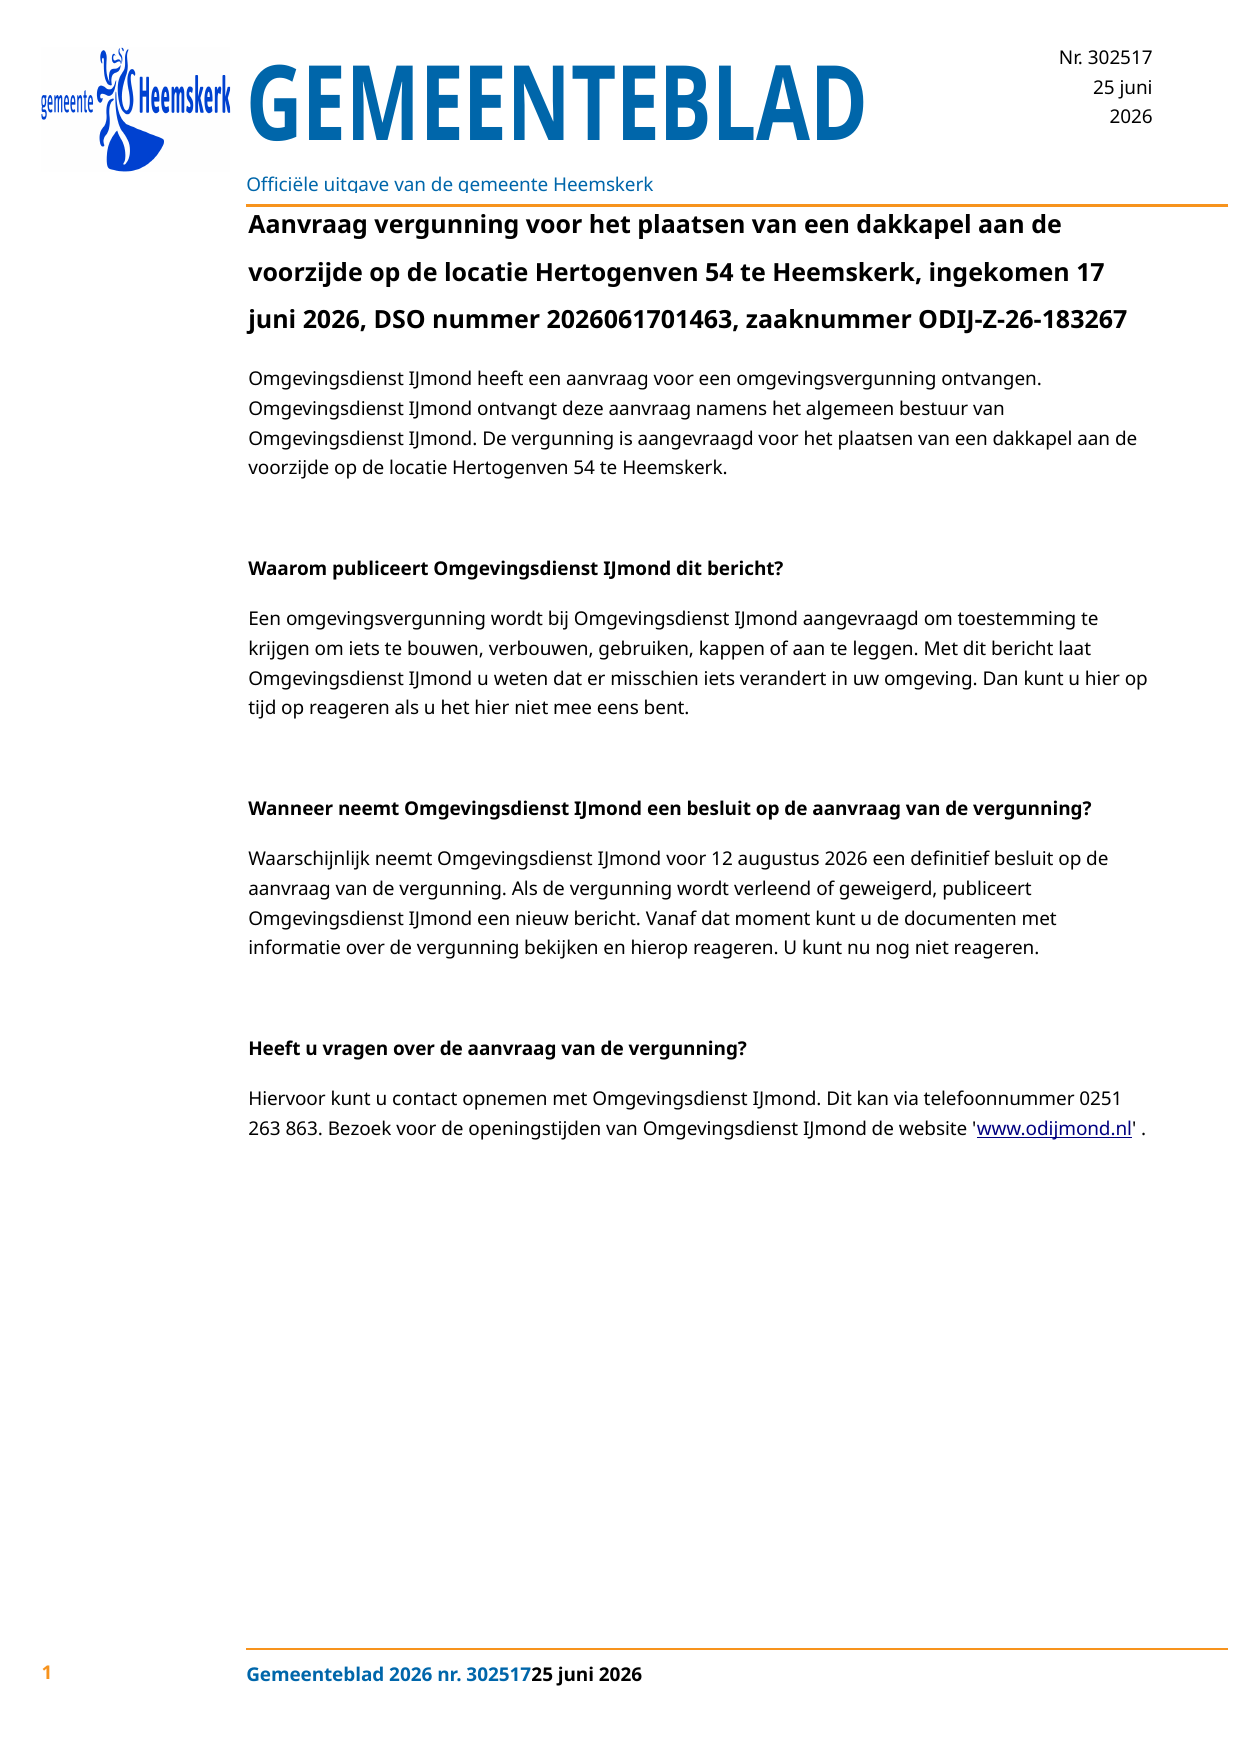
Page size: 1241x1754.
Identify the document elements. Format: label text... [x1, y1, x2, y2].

picture [41, 47, 231, 172]
text Een omgevingsvergunning wordt bij Omgevingsdienst IJmond aangevraagd om toestemming te krijgen om iets te bouwen, verbouwen, gebruiken, kappen of aan te leggen. Met dit bericht laat Omgevingsdienst IJmond u weten dat er misschien iets verandert in uw omgeving. Dan kunt u hier op tijd op reageren als u het hier niet mee eens bent. [248, 606, 1152, 720]
text Wanneer neemt Omgevingsdienst IJmond een besluit op de aanvraag van de vergunning? [248, 795, 1152, 821]
text Waarom publiceert Omgevingsdienst IJmond dit bericht? [248, 555, 1152, 581]
text Omgevingsdienst IJmond heeft een aanvraag voor een omgevingsvergunning ontvangen. Omgevingsdienst IJmond ontvangt deze aanvraag namens het algemeen bestuur van Omgevingsdienst IJmond. De vergunning is aangevraagd voor het plaatsen van een dakkapel aan de voorzijde op de locatie Hertogenven 54 te Heemskerk. [248, 366, 1152, 480]
text Waarschijnlijk neemt Omgevingsdienst IJmond voor 12 augustus 2026 een definitief besluit op de aanvraag van de vergunning. Als de vergunning wordt verleend of geweigerd, publiceert Omgevingsdienst IJmond een nieuw bericht. Vanaf dat moment kunt u de documenten met informatie over de vergunning bekijken en hierop reageren. U kunt nu nog niet reageren. [248, 846, 1152, 960]
text Hiervoor kunt u contact opnemen met Omgevingsdienst IJmond. Dit kan via telefoonnummer 0251 263 863. Bezoek voor de openingstijden van Omgevingsdienst IJmond de website 'www.odijmond.nl' . [248, 1086, 1152, 1141]
text Heeft u vragen over de aanvraag van de vergunning? [248, 1035, 1152, 1061]
text Aanvraag vergunning voor het plaatsen van een dakkapel aan de voorzijde op de locatie Hertogenven 54 te Heemskerk, ingekomen 17 juni 2026, DSO nummer 2026061701463, zaaknummer ODIJ-Z-26-183267 [248, 207, 1152, 336]
